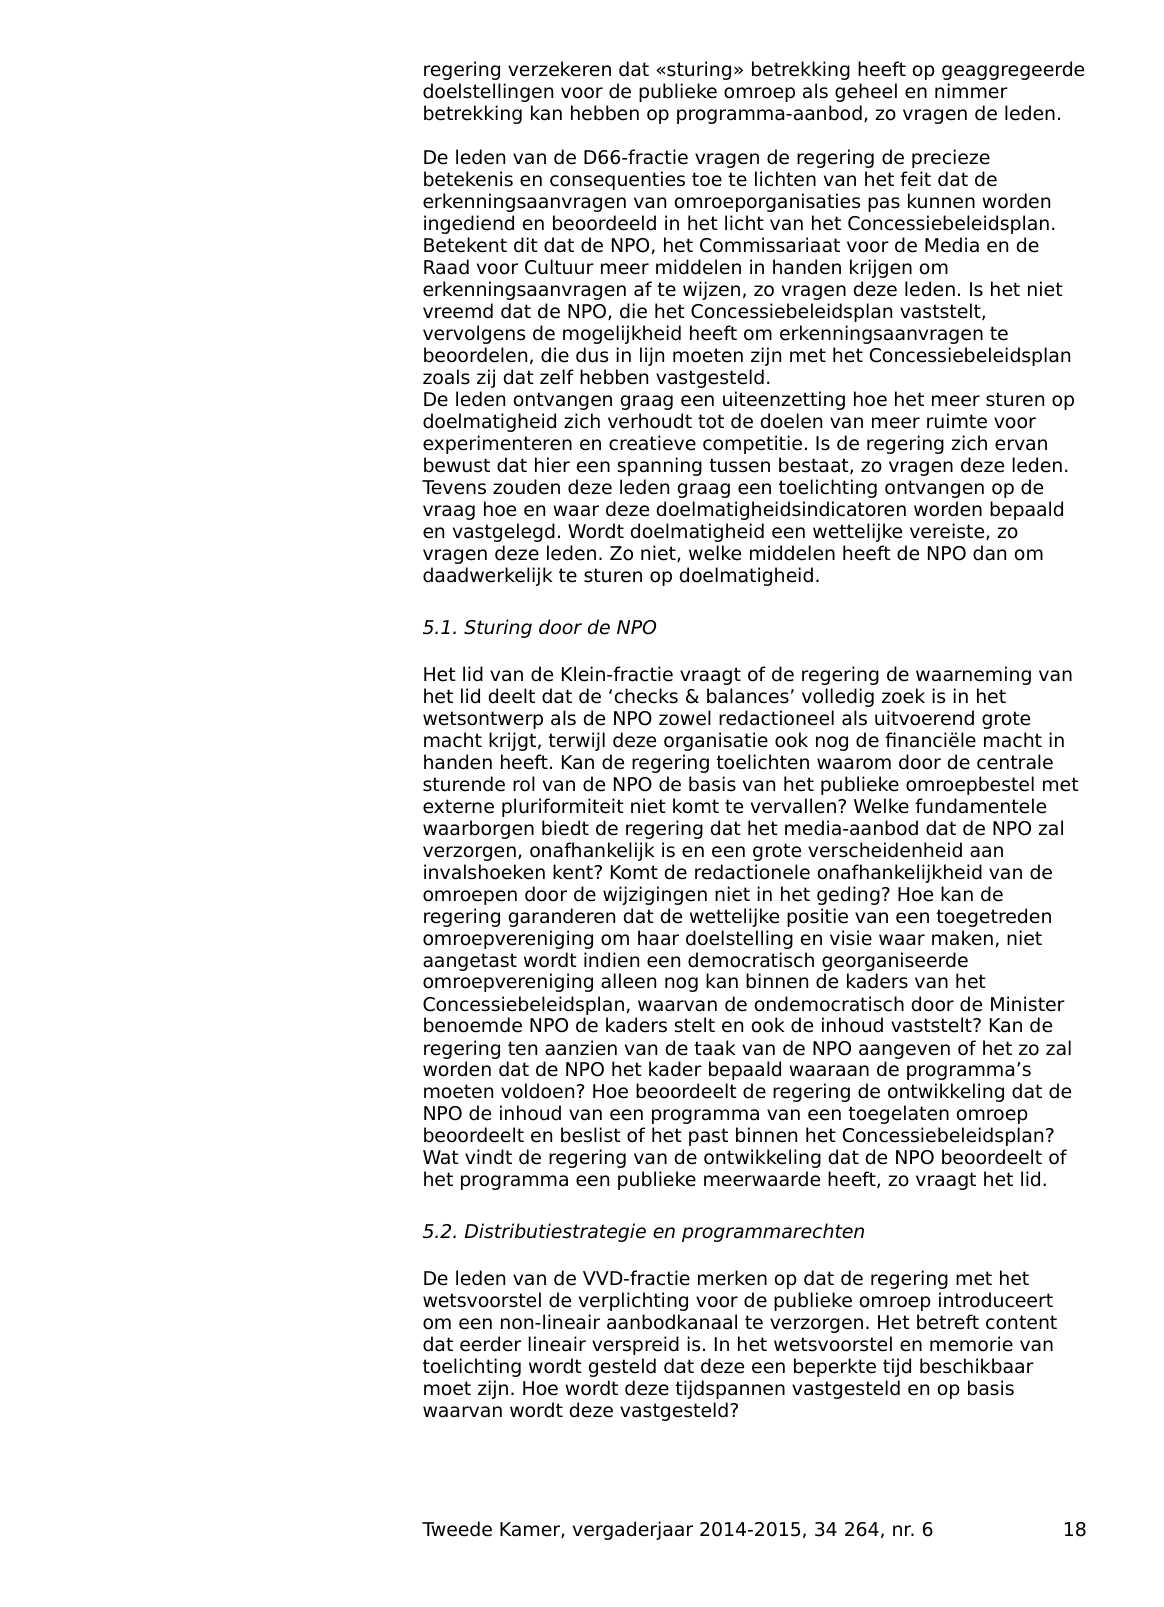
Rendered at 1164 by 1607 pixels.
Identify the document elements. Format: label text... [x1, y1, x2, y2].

text De leden van de D66-fractie vragen de regering de precieze betekenis en consequenties toe te lichten van het feit dat de erkenningsaanvragen van omroeporganisaties pas kunnen worden ingediend en beoordeeld in het licht van het Concessiebeleidsplan. Betekent dit dat de NPO, het Commissariaat voor de Media en de Raad voor Cultuur meer middelen in handen krijgen om erkenningsaanvragen af te wijzen, zo vragen deze leden. Is het niet vreemd dat de NPO, die het Concessiebeleidsplan vaststelt, vervolgens de mogelijkheid heeft om erkenningsaanvragen te beoordelen, die dus in lijn moeten zijn met het Concessiebeleidsplan zoals zij dat zelf hebben vastgesteld. [422, 147, 1087, 389]
text De leden van de VVD-fractie merken op dat de regering met het wetsvoorstel de verplichting voor de publieke omroep introduceert om een non-lineair aanbodkanaal te verzorgen. Het betreft content dat eerder lineair verspreid is. In het wetsvoorstel en memorie van toelichting wordt gesteld dat deze een beperkte tijd beschikbaar moet zijn. Hoe wordt deze tijdspannen vastgesteld en op basis waarvan wordt deze vastgesteld? [422, 1268, 1087, 1422]
text De leden ontvangen graag een uiteenzetting hoe het meer sturen op doelmatigheid zich verhoudt tot de doelen van meer ruimte voor experimenteren en creatieve competitie. Is de regering zich ervan bewust dat hier een spanning tussen bestaat, zo vragen deze leden. Tevens zouden deze leden graag een toelichting ontvangen op de vraag hoe en waar deze doelmatigheidsindicatoren worden bepaald en vastgelegd. Wordt doelmatigheid een wettelijke vereiste, zo vragen deze leden. Zo niet, welke middelen heeft de NPO dan om daadwerkelijk te sturen op doelmatigheid. [422, 389, 1087, 587]
text regering verzekeren dat «sturing» betrekking heeft op geaggregeerde doelstellingen voor de publieke omroep als geheel en nimmer betrekking kan hebben op programma-aanbod, zo vragen de leden. [422, 59, 1087, 125]
text Het lid van de Klein-fractie vraagt of de regering de waarneming van het lid deelt dat de ‘checks & balances’ volledig zoek is in het wetsontwerp als de NPO zowel redactioneel als uitvoerend grote macht krijgt, terwijl deze organisatie ook nog de financiële macht in handen heeft. Kan de regering toelichten waarom door de centrale sturende rol van de NPO de basis van het publieke omroepbestel met externe pluriformiteit niet komt te vervallen? Welke fundamentele waarborgen biedt de regering dat het media-aanbod dat de NPO zal verzorgen, onafhankelijk is en een grote verscheidenheid aan invalshoeken kent? Komt de redactionele onafhankelijkheid van de omroepen door de wijzigingen niet in het geding? Hoe kan de regering garanderen dat de wettelijke positie van een toegetreden omroepvereniging om haar doelstelling en visie waar maken, niet aangetast wordt indien een democratisch georganiseerde omroepvereniging alleen nog kan binnen de kaders van het Concessiebeleidsplan, waarvan de ondemocratisch door de Minister benoemde NPO de kaders stelt en ook de inhoud vaststelt? Kan de regering ten aanzien van de taak van de NPO aangeven of het zo zal worden dat de NPO het kader bepaald waaraan de programma’s moeten voldoen? Hoe beoordeelt de regering de ontwikkeling dat de NPO de inhoud van een programma van een toegelaten omroep beoordeelt en beslist of het past binnen het Concessiebeleidsplan? Wat vindt de regering van de ontwikkeling dat de NPO beoordeelt of het programma een publieke meerwaarde heeft, zo vraagt het lid. [422, 664, 1087, 1191]
subtitle 5.2. Distributiestrategie en programmarechten [422, 1221, 1087, 1243]
subtitle 5.1. Sturing door de NPO [422, 617, 1087, 639]
